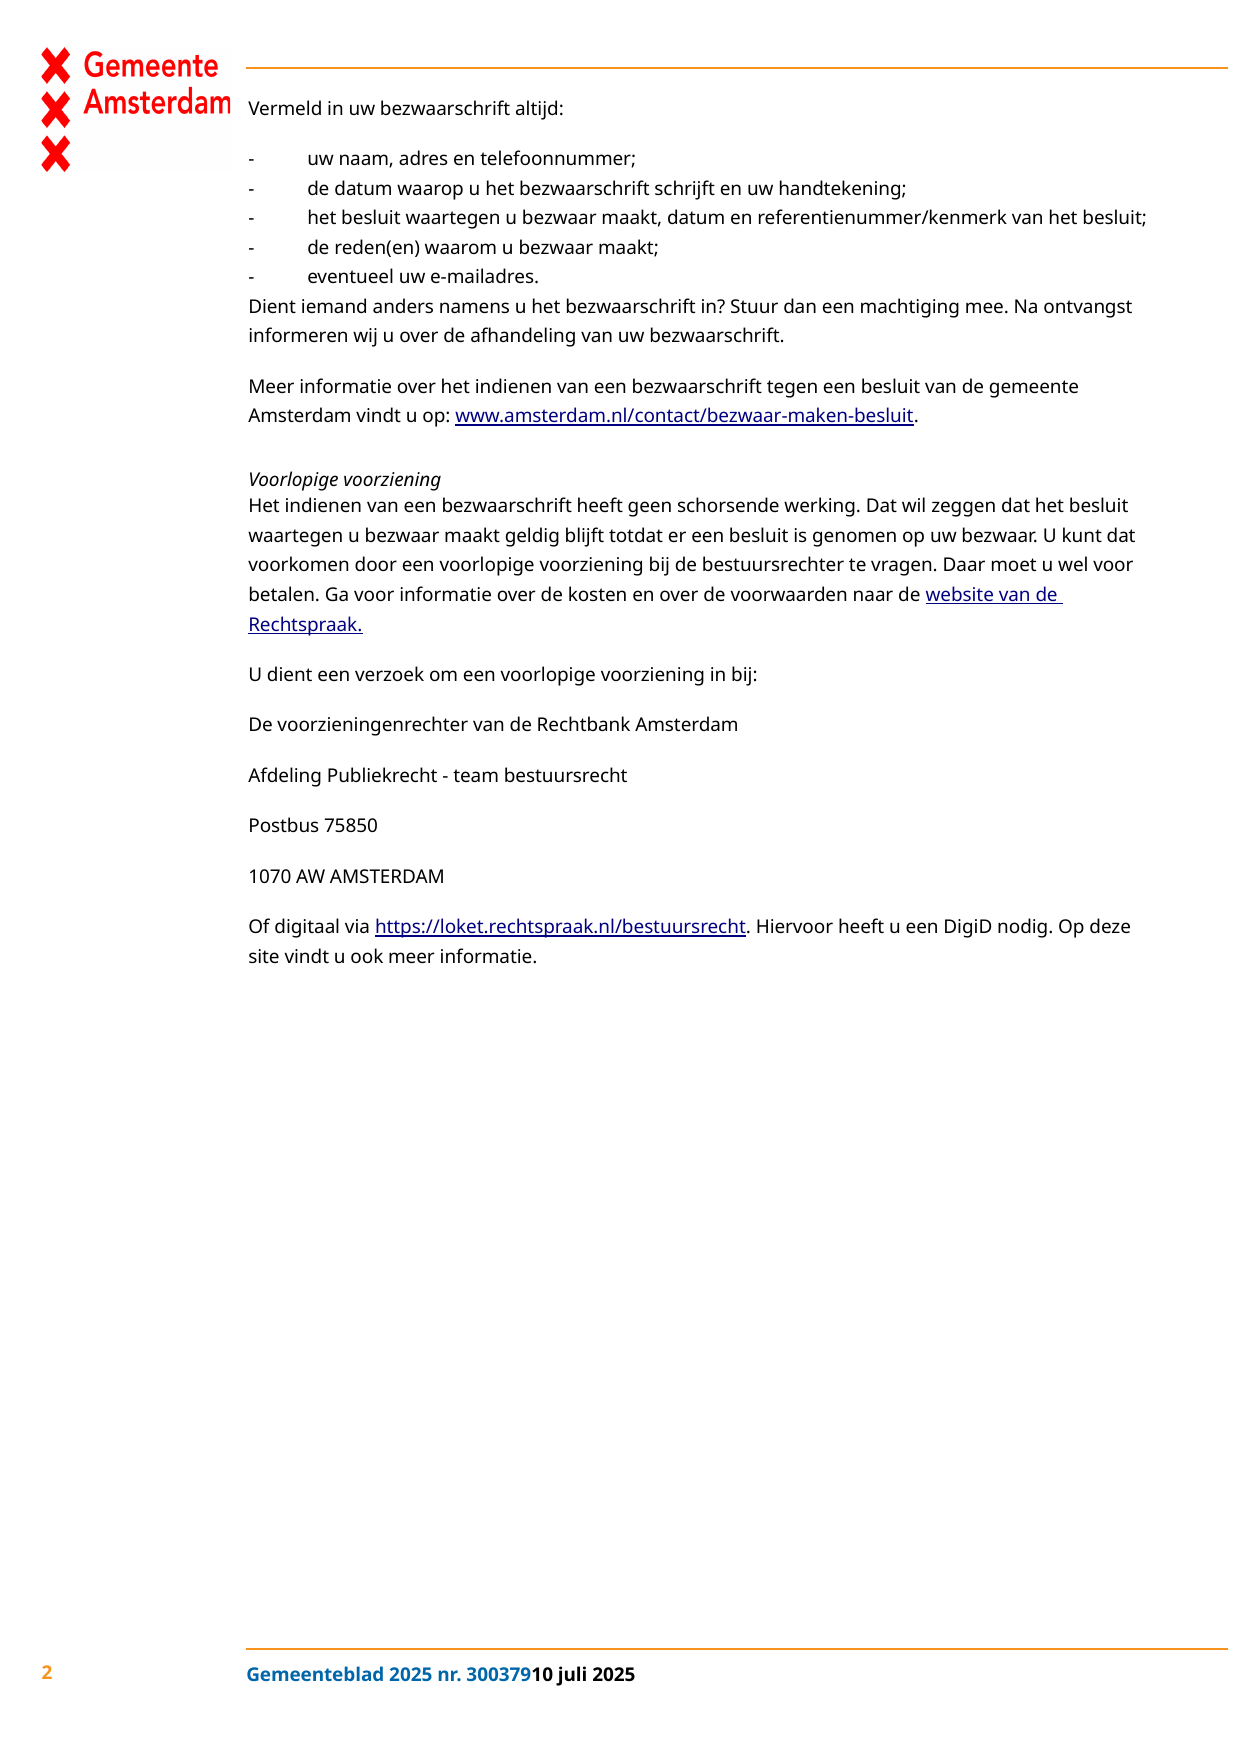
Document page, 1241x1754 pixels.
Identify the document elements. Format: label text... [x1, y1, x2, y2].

list uw naam, adres en telefoonnummer; [248, 145, 1152, 171]
text 1070 AW AMSTERDAM [248, 863, 1152, 888]
text U dient een verzoek om een voorlopige voorziening in bij: [248, 661, 1152, 687]
text Vermeld in uw bezwaarschrift altijd: [248, 95, 1152, 121]
picture [41, 47, 231, 172]
text Postbus 75850 [248, 812, 1152, 838]
text De voorzieningenrechter van de Rechtbank Amsterdam [248, 712, 1152, 737]
list de datum waarop u het bezwaarschrift schrijft en uw handtekening; [248, 175, 1152, 201]
text Het indienen van een bezwaarschrift heeft geen schorsende werking. Dat wil zeggen dat het besluit waartegen u bezwaar maakt geldig blijft totdat er een besluit is genomen op uw bezwaar. U kunt dat voorkomen door een voorlopige voorziening bij de bestuursrechter te vragen. Daar moet u wel voor betalen. Ga voor informatie over de kosten en over de voorwaarden naar de website van de Rechtspraak. [248, 492, 1152, 636]
list de reden(en) waarom u bezwaar maakt; [248, 234, 1152, 260]
list eventueel uw e-mailadres. [248, 263, 1152, 289]
text Voorlopige voorziening [248, 467, 1152, 492]
text Afdeling Publiekrecht - team bestuursrecht [248, 762, 1152, 788]
text Dient iemand anders namens u het bezwaarschrift in? Stuur dan een machtiging mee. Na ontvangst informeren wij u over de afhandeling van uw bezwaarschrift. [248, 293, 1152, 348]
list het besluit waartegen u bezwaar maakt, datum en referentienummer/kenmerk van het besluit; [248, 204, 1152, 230]
text Meer informatie over het indienen van een bezwaarschrift tegen een besluit van de gemeente Amsterdam vindt u op: www.amsterdam.nl/contact/bezwaar-maken-besluit. [248, 373, 1152, 428]
text Of digitaal via https://loket.rechtspraak.nl/bestuursrecht. Hiervoor heeft u een DigiD nodig. Op deze site vindt u ook meer informatie. [248, 913, 1152, 968]
